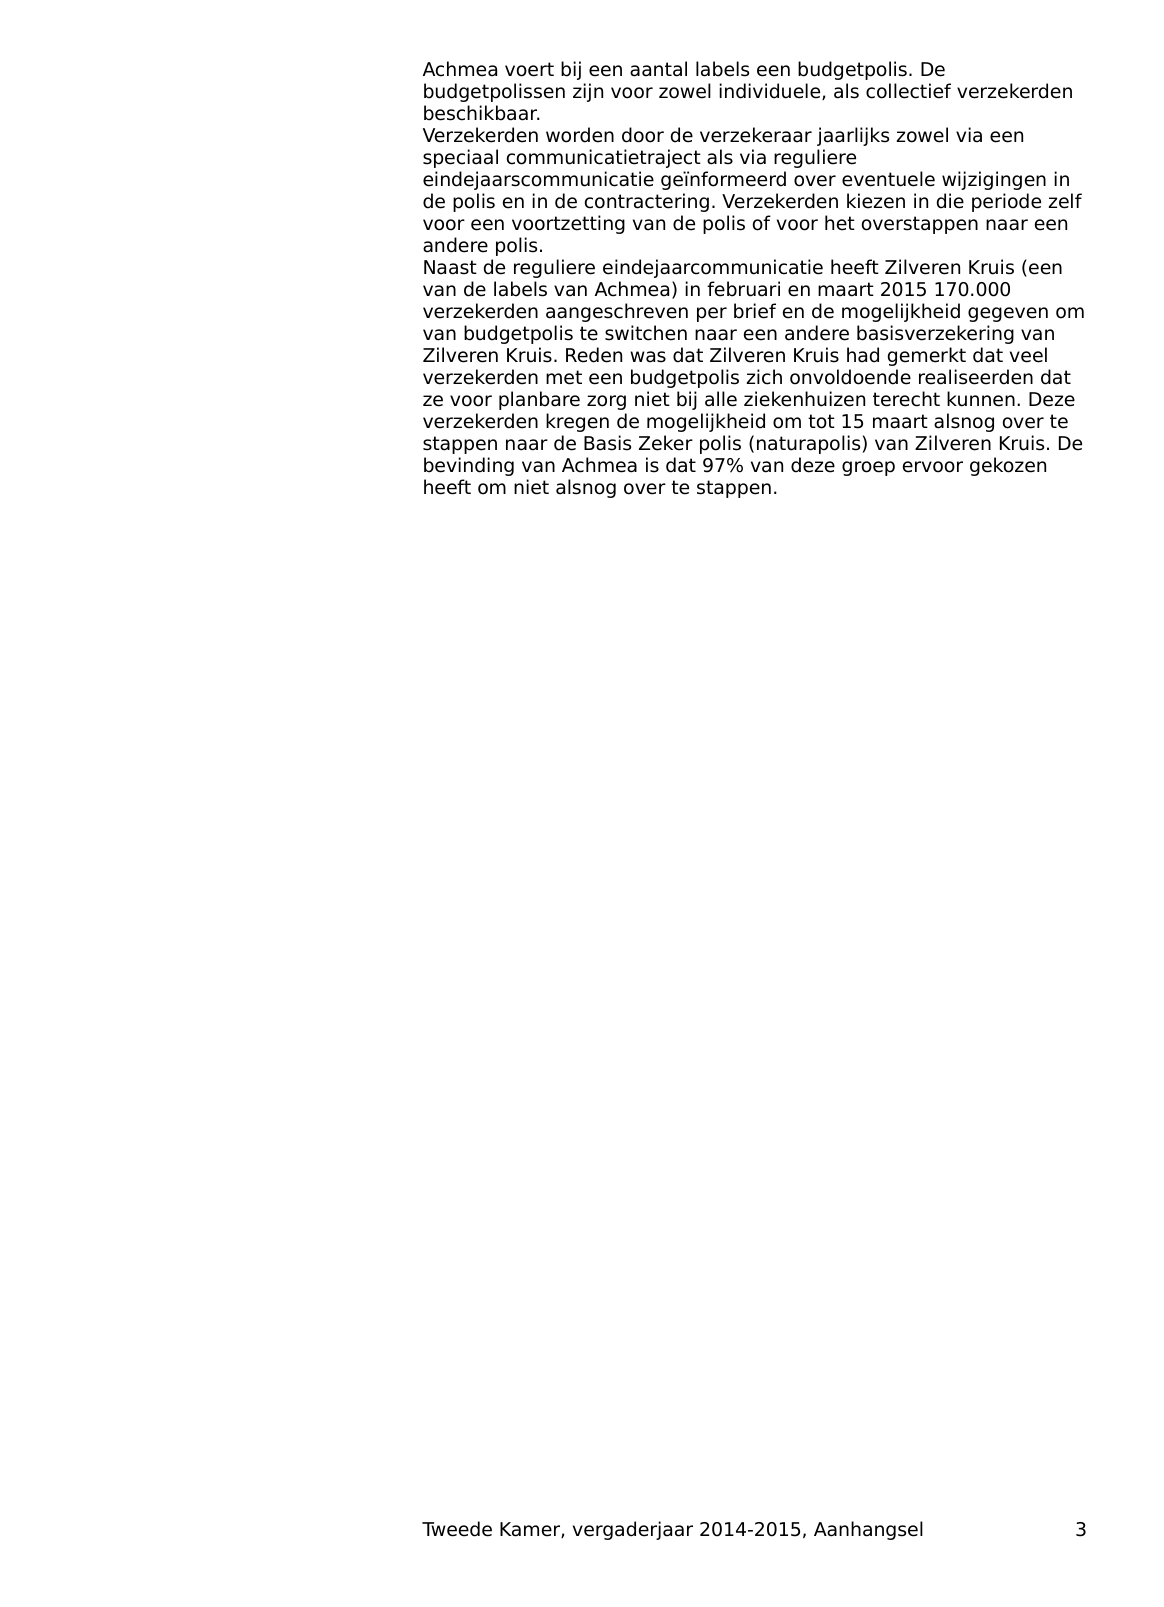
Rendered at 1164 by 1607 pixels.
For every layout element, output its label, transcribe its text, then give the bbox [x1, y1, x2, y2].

text Naast de reguliere eindejaarcommunicatie heeft Zilveren Kruis (een van de labels van Achmea) in februari en maart 2015 170.000 verzekerden aangeschreven per brief en de mogelijkheid gegeven om van budgetpolis te switchen naar een andere basisverzekering van Zilveren Kruis. Reden was dat Zilveren Kruis had gemerkt dat veel verzekerden met een budgetpolis zich onvoldoende realiseerden dat ze voor planbare zorg niet bij alle ziekenhuizen terecht kunnen. Deze verzekerden kregen de mogelijkheid om tot 15 maart alsnog over te stappen naar de Basis Zeker polis (naturapolis) van Zilveren Kruis. De bevinding van Achmea is dat 97% van deze groep ervoor gekozen heeft om niet alsnog over te stappen. [422, 257, 1087, 499]
text Achmea voert bij een aantal labels een budgetpolis. De budgetpolissen zijn voor zowel individuele, als collectief verzekerden beschikbaar. [422, 59, 1087, 125]
text Verzekerden worden door de verzekeraar jaarlijks zowel via een speciaal communicatietraject als via reguliere eindejaarscommunicatie geïnformeerd over eventuele wijzigingen in de polis en in de contractering. Verzekerden kiezen in die periode zelf voor een voortzetting van de polis of voor het overstappen naar een andere polis. [422, 125, 1087, 257]
